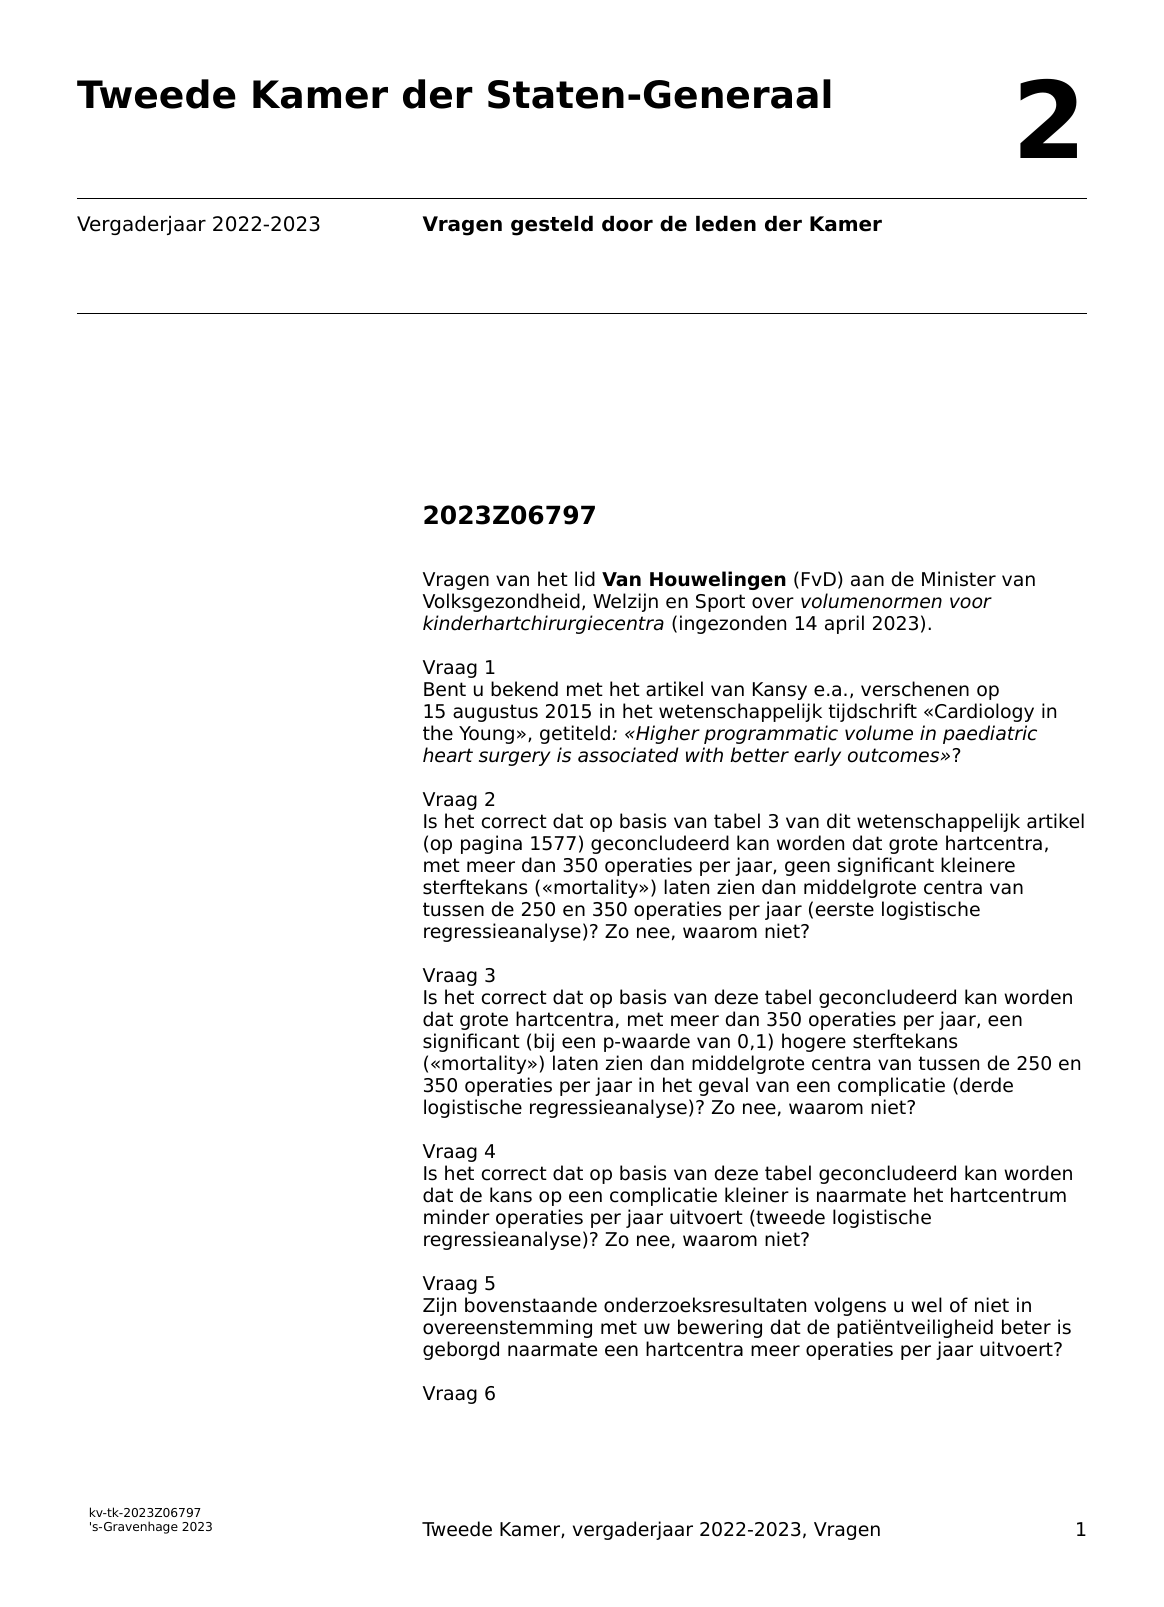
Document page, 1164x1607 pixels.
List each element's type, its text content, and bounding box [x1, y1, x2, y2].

text Vraag 2 [422, 789, 1087, 811]
table_cell Vragen gesteld door de leden der Kamer [422, 199, 1087, 313]
text Bent u bekend met het artikel van Kansy e.a., verschenen op 15 augustus 2015 in het wetenschappelijk tijdschrift «Cardiology in the Young», getiteld: «Higher programmatic volume in paediatric heart surgery is associated with better early outcomes»? [422, 679, 1087, 767]
text Vraag 6 [422, 1383, 1087, 1405]
text Zijn bovenstaande onderzoeksresultaten volgens u wel of niet in overeenstemming met uw bewering dat de patiëntveiligheid beter is geborgd naarmate een hartcentra meer operaties per jaar uitvoert? [422, 1295, 1087, 1361]
text Vraag 1 [422, 657, 1087, 679]
text Is het correct dat op basis van tabel 3 van dit wetenschappelijk artikel (op pagina 1577) geconcludeerd kan worden dat grote hartcentra, met meer dan 350 operaties per jaar, geen significant kleinere sterftekans («mortality») laten zien dan middelgrote centra van tussen de 250 en 350 operaties per jaar (eerste logistische regressieanalyse)? Zo nee, waarom niet? [422, 811, 1087, 943]
table_cell Vergaderjaar 2022-2023 [77, 199, 422, 313]
table_header Tweede Kamer der Staten-Generaal [77, 59, 886, 198]
text Is het correct dat op basis van deze tabel geconcludeerd kan worden dat de kans op een complicatie kleiner is naarmate het hartcentrum minder operaties per jaar uitvoert (tweede logistische regressieanalyse)? Zo nee, waarom niet? [422, 1163, 1087, 1251]
table_header 2 [886, 59, 1087, 198]
text Vraag 5 [422, 1273, 1087, 1295]
text Is het correct dat op basis van deze tabel geconcludeerd kan worden dat grote hartcentra, met meer dan 350 operaties per jaar, een significant (bij een p-waarde van 0,1) hogere sterftekans («mortality») laten zien dan middelgrote centra van tussen de 250 en 350 operaties per jaar in het geval van een complicatie (derde logistische regressieanalyse)? Zo nee, waarom niet? [422, 987, 1087, 1119]
text 's-Gravenhage 2023 [88, 1520, 323, 1534]
text Vraag 3 [422, 965, 1087, 987]
text Vraag 4 [422, 1141, 1087, 1163]
text Vragen van het lid Van Houwelingen (FvD) aan de Minister van Volksgezondheid, Welzijn en Sport over volumenormen voor kinderhartchirurgiecentra (ingezonden 14 april 2023). [422, 569, 1087, 635]
text 2023Z06797 [422, 501, 1087, 531]
text kv-tk-2023Z06797 [88, 1506, 323, 1520]
